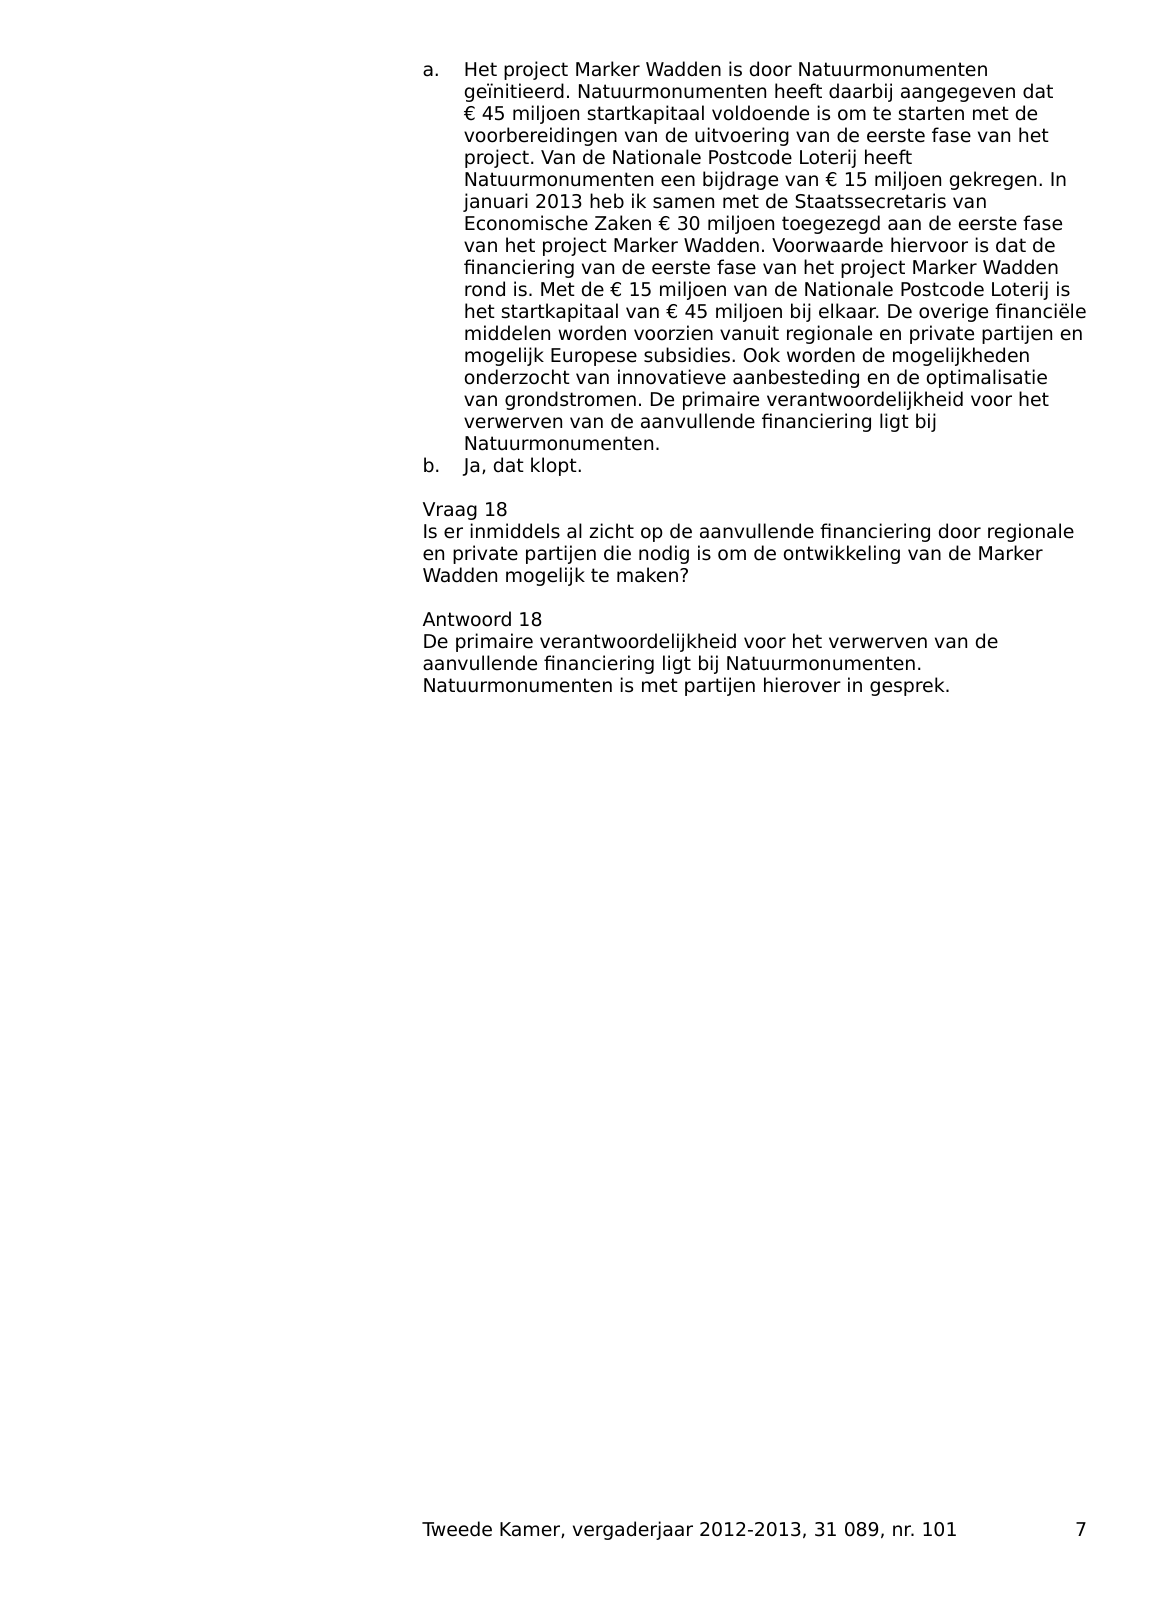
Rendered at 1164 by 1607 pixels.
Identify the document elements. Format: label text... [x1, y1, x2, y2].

text Antwoord 18 [422, 609, 1087, 631]
text a. Het project Marker Wadden is door Natuurmonumenten geïnitieerd. Natuurmonumenten heeft daarbij aangegeven dat € 45 miljoen startkapitaal voldoende is om te starten met de voorbereidingen van de uitvoering van de eerste fase van het project. Van de Nationale Postcode Loterij heeft Natuurmonumenten een bijdrage van € 15 miljoen gekregen. In januari 2013 heb ik samen met de Staatssecretaris van Economische Zaken € 30 miljoen toegezegd aan de eerste fase van het project Marker Wadden. Voorwaarde hiervoor is dat de financiering van de eerste fase van het project Marker Wadden rond is. Met de € 15 miljoen van de Nationale Postcode Loterij is het startkapitaal van € 45 miljoen bij elkaar. De overige financiële middelen worden voorzien vanuit regionale en private partijen en mogelijk Europese subsidies. Ook worden de mogelijkheden onderzocht van innovatieve aanbesteding en de optimalisatie van grondstromen. De primaire verantwoordelijkheid voor het verwerven van de aanvullende financiering ligt bij Natuurmonumenten. [422, 59, 1087, 455]
text b. Ja, dat klopt. [422, 455, 1087, 477]
text Vraag 18 [422, 499, 1087, 521]
text Is er inmiddels al zicht op de aanvullende financiering door regionale en private partijen die nodig is om de ontwikkeling van de Marker Wadden mogelijk te maken? [422, 521, 1087, 587]
text De primaire verantwoordelijkheid voor het verwerven van de aanvullende financiering ligt bij Natuurmonumenten. Natuurmonumenten is met partijen hierover in gesprek. [422, 631, 1087, 697]
